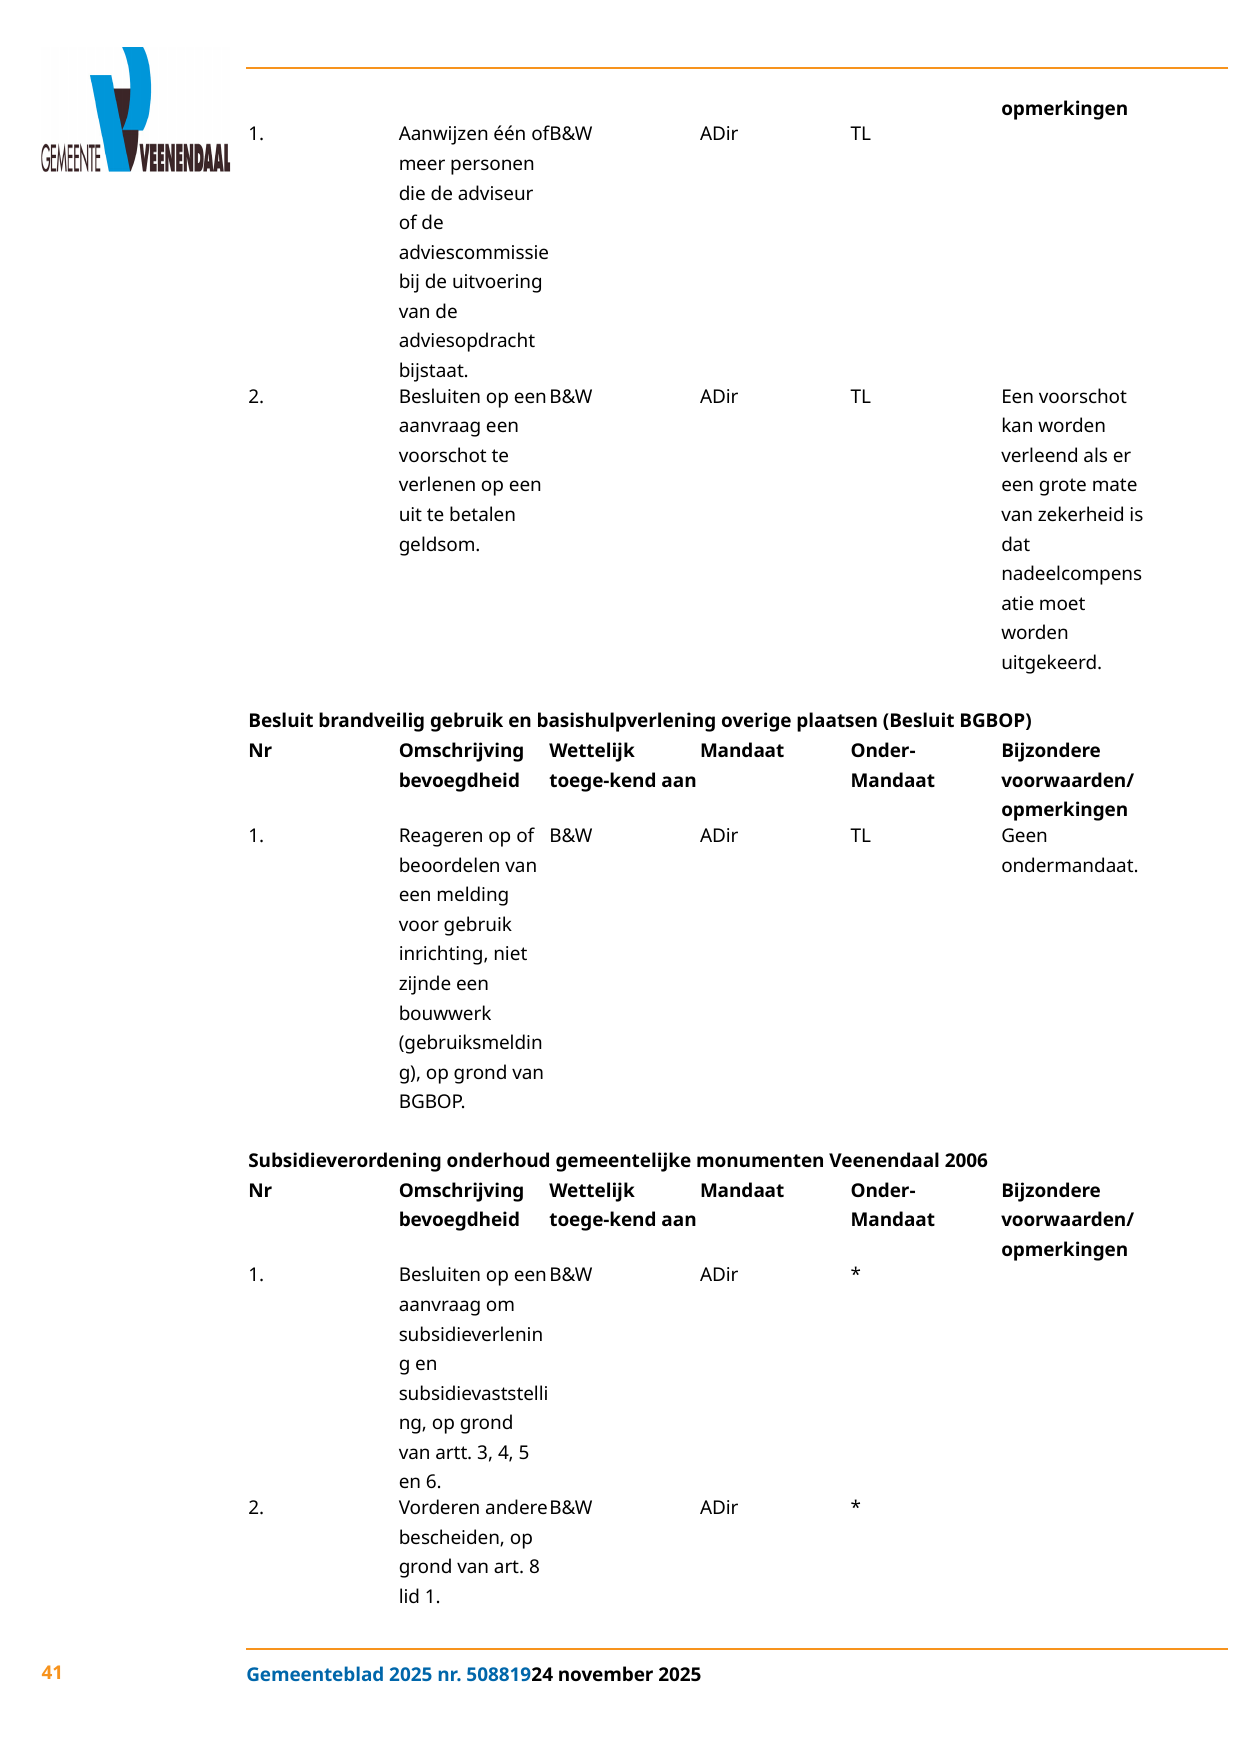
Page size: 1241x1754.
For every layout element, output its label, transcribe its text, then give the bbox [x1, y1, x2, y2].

table_header [850, 95, 1001, 121]
table_header Wettelijk toege-kend aan [549, 738, 700, 822]
picture [123, 47, 231, 172]
picture [41, 47, 130, 172]
table_cell 1. [248, 822, 398, 1114]
table_cell TL [850, 822, 1001, 1114]
table_cell Vorderen andere bescheiden, op grond van art. 8 lid 1. [399, 1495, 549, 1609]
table_header Mandaat [700, 738, 850, 822]
text Besluit brandveilig gebruik en basishulpverlening overige plaatsen (Besluit BGBOP) [248, 708, 1152, 733]
table_header Mandaat [700, 1177, 850, 1262]
text Subsidieverordening onderhoud gemeentelijke monumenten Veenendaal 2006 [248, 1147, 1152, 1173]
table_cell Besluiten op een aanvraag een voorschot te verlenen op een uit te betalen geldsom. [399, 383, 549, 675]
table_cell [1001, 121, 1152, 383]
table_cell Geen ondermandaat. [1001, 822, 1152, 1114]
table_cell [1001, 1262, 1152, 1494]
table_cell TL [850, 121, 1001, 383]
table_header opmerkingen [1001, 95, 1152, 121]
table_cell B&W [549, 1495, 700, 1609]
table_header Bijzondere voorwaarden/ opmerkingen [1001, 738, 1152, 822]
table_header [700, 95, 850, 121]
table_header [248, 95, 398, 121]
table_header Nr [248, 1177, 398, 1262]
table_cell ADir [700, 1495, 850, 1609]
table_cell [248, 121, 398, 383]
table_header Onder- Mandaat [850, 1177, 1001, 1262]
table_header [399, 95, 549, 121]
table_cell * [850, 1262, 1001, 1494]
table_header [549, 95, 700, 121]
table_header Wettelijk toege-kend aan [549, 1177, 700, 1262]
table_cell ADir [700, 1262, 850, 1494]
table_cell * [850, 1495, 1001, 1609]
table_cell B&W [549, 121, 700, 383]
table_cell Besluiten op een aanvraag om subsidieverlening en subsidievaststelling, op grond van artt. 3, 4, 5 en 6. [399, 1262, 549, 1494]
table_header Omschrijving bevoegdheid [399, 738, 549, 822]
table_header Omschrijving bevoegdheid [399, 1177, 549, 1262]
table_header Nr [248, 738, 398, 822]
table_cell Reageren op of beoordelen van een melding voor gebruik inrichting, niet zijnde een bouwwerk (gebruiksmelding), op grond van BGBOP. [399, 822, 549, 1114]
table_cell B&W [549, 1262, 700, 1494]
table_cell [248, 383, 398, 675]
table_cell Een voorschot kan worden verleend als er een grote mate van zekerheid is dat nadeelcompensatie moet worden uitgekeerd. [1001, 383, 1152, 675]
table_cell [248, 1262, 398, 1494]
table_header Bijzondere voorwaarden/ opmerkingen [1001, 1177, 1152, 1262]
table_cell B&W [549, 822, 700, 1114]
table_header Onder- Mandaat [850, 738, 1001, 822]
table_cell [248, 1495, 398, 1609]
table_cell [1001, 1495, 1152, 1609]
table_cell TL [850, 383, 1001, 675]
table_cell ADir [700, 383, 850, 675]
table_cell B&W [549, 383, 700, 675]
table_cell Aanwijzen één of meer personen die de adviseur of de adviescommissie bij de uitvoering van de adviesopdracht bijstaat. [399, 121, 549, 383]
table_cell ADir [700, 822, 850, 1114]
table_cell ADir [700, 121, 850, 383]
